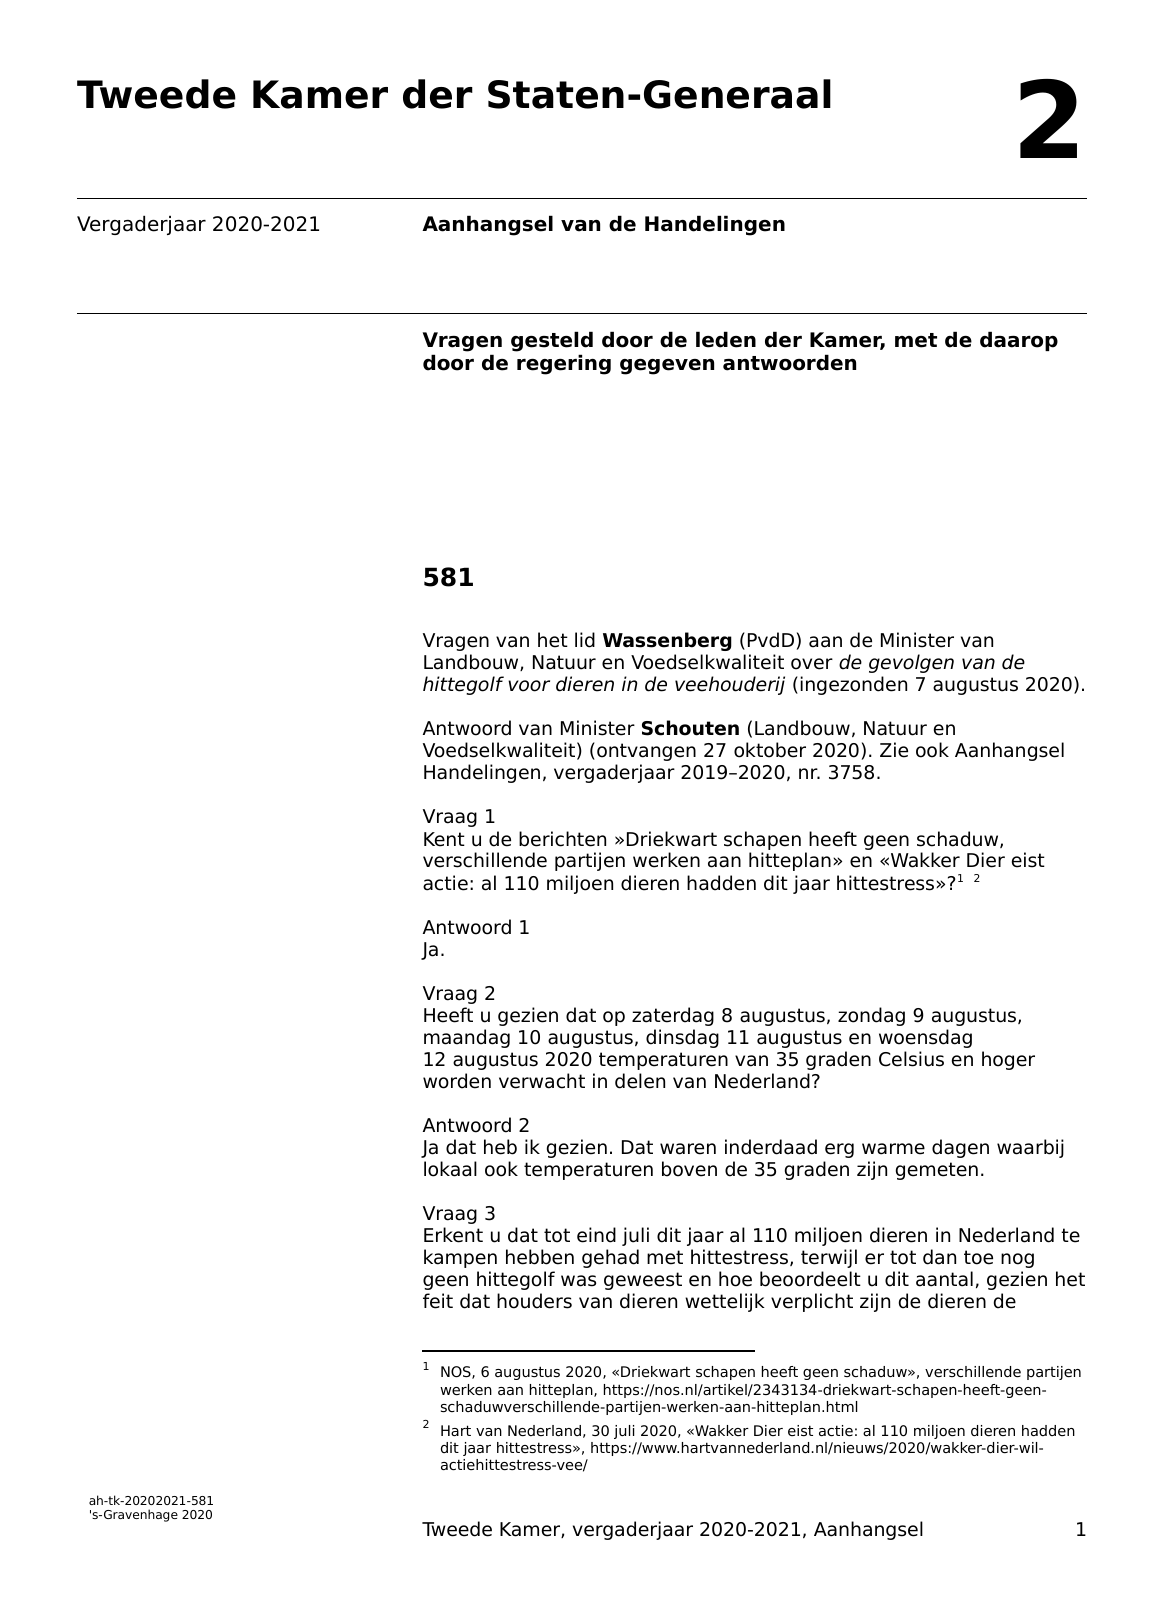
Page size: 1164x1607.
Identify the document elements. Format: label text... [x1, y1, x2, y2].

text NOS, 6 augustus 2020, «Driekwart schapen heeft geen schaduw», verschillende partijen werken aan hitteplan, https://nos.nl/artikel/2343134-driekwart-schapen-heeft-geen-schaduwverschillende-partijen-werken-aan-hitteplan.html [422, 1360, 1087, 1416]
text Kent u de berichten »Driekwart schapen heeft geen schaduw, verschillende partijen werken aan hitteplan» en «Wakker Dier eist actie: al 110 miljoen dieren hadden dit jaar hittestress»? [422, 828, 1087, 894]
text Ja. [422, 938, 1087, 961]
table_cell Aanhangsel van de Handelingen [422, 199, 1087, 313]
text Antwoord 2 [422, 1115, 1087, 1137]
text Antwoord 1 [422, 917, 1087, 938]
text ah-tk-20202021-581 [88, 1494, 323, 1508]
table_header 2 [886, 59, 1087, 198]
table_cell [77, 314, 422, 375]
table_cell Vergaderjaar 2020-2021 [77, 199, 422, 313]
text Vraag 1 [422, 806, 1087, 828]
text Antwoord van Minister Schouten (Landbouw, Natuur en Voedselkwaliteit) (ontvangen 27 oktober 2020). Zie ook Aanhangsel Handelingen, vergaderjaar 2019–2020, nr. 3758. [422, 718, 1087, 784]
text Erkent u dat tot eind juli dit jaar al 110 miljoen dieren in Nederland te kampen hebben gehad met hittestress, terwijl er tot dan toe nog geen hittegolf was geweest en hoe beoordeelt u dit aantal, gezien het feit dat houders van dieren wettelijk verplicht zijn de dieren de [422, 1225, 1087, 1313]
text Vragen van het lid Wassenberg (PvdD) aan de Minister van Landbouw, Natuur en Voedselkwaliteit over de gevolgen van de hittegolf voor dieren in de veehouderij (ingezonden 7 augustus 2020). [422, 630, 1087, 696]
text Ja dat heb ik gezien. Dat waren inderdaad erg warme dagen waarbij lokaal ook temperaturen boven de 35 graden zijn gemeten. [422, 1137, 1087, 1181]
text Hart van Nederland, 30 juli 2020, «Wakker Dier eist actie: al 110 miljoen dieren hadden dit jaar hittestress», https://www.hartvannederland.nl/nieuws/2020/wakker-dier-wil-actiehittestress-vee/ [422, 1418, 1087, 1474]
table_header Tweede Kamer der Staten-Generaal [77, 59, 886, 198]
text Vraag 3 [422, 1203, 1087, 1225]
text Vraag 2 [422, 983, 1087, 1005]
text 581 [422, 563, 1087, 592]
table_cell Vragen gesteld door de leden der Kamer, met de daarop door de regering gegeven antwoorden [422, 314, 1087, 375]
text Heeft u gezien dat op zaterdag 8 augustus, zondag 9 augustus, maandag 10 augustus, dinsdag 11 augustus en woensdag 12 augustus 2020 temperaturen van 35 graden Celsius en hoger worden verwacht in delen van Nederland? [422, 1005, 1087, 1093]
text 's-Gravenhage 2020 [88, 1508, 323, 1522]
